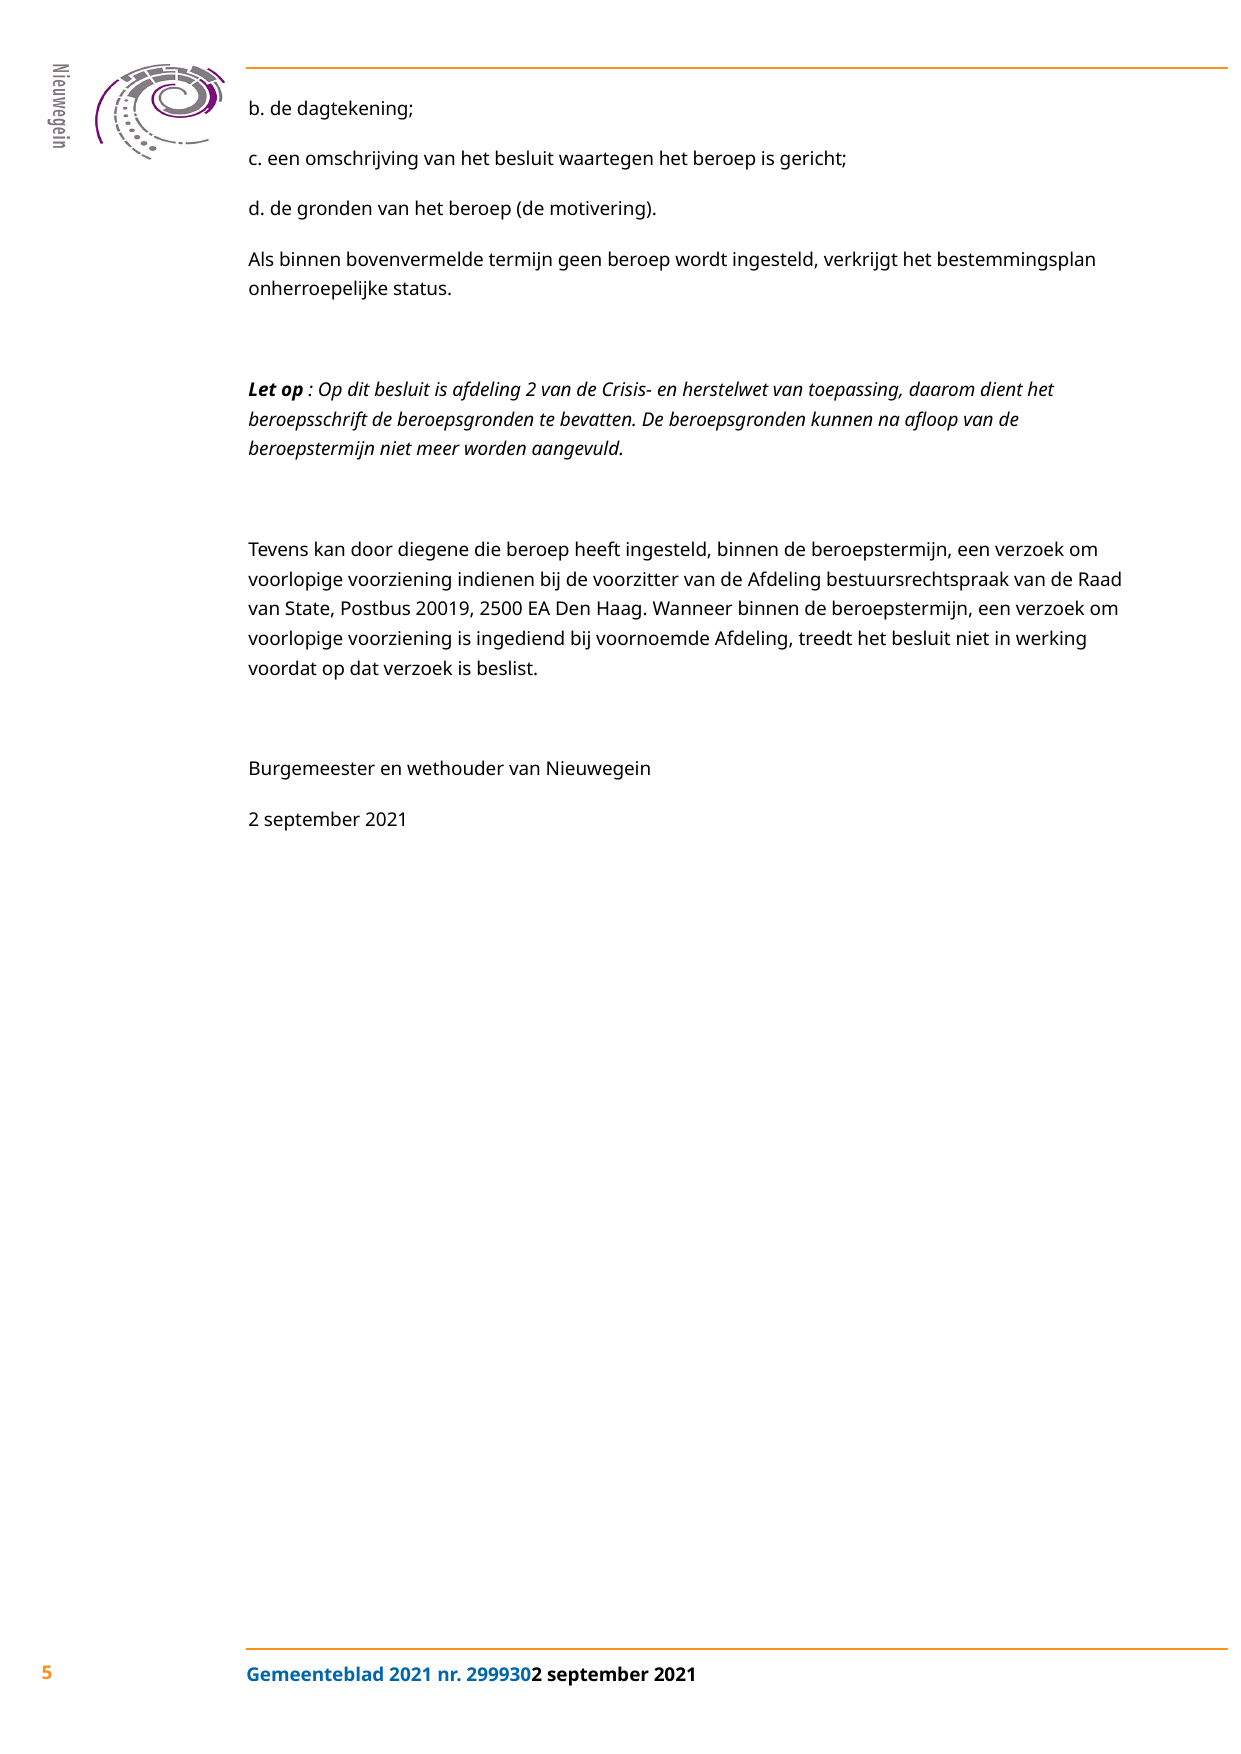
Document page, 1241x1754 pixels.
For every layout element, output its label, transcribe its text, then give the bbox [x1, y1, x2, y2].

text Als binnen bovenvermelde termijn geen beroep wordt ingesteld, verkrijgt het bestemmingsplan onherroepelijke status. [248, 246, 1152, 301]
text d. de gronden van het beroep (de motivering). [248, 196, 1152, 221]
text 2 september 2021 [248, 806, 1152, 832]
text Burgemeester en wethouder van Nieuwegein [248, 756, 1152, 781]
text Tevens kan door diegene die beroep heeft ingesteld, binnen de beroepstermijn, een verzoek om voorlopige voorziening indienen bij de voorzitter van de Afdeling bestuursrechtspraak van de Raad van State, Postbus 20019, 2500 EA Den Haag. Wanneer binnen de beroepstermijn, een verzoek om voorlopige voorziening is ingediend bij voornoemde Afdeling, treedt het besluit niet in werking voordat op dat verzoek is beslist. [248, 536, 1152, 681]
text b. de dagtekening; [248, 95, 1152, 121]
text c. een omschrijving van het besluit waartegen het beroep is gericht; [248, 145, 1152, 171]
text Let op : Op dit besluit is afdeling 2 van de Crisis- en herstelwet van toepassing, daarom dient het beroepsschrift de beroepsgronden te bevatten. De beroepsgronden kunnen na afloop van de beroepstermijn niet meer worden aangevuld. [248, 376, 1152, 461]
picture [41, 47, 231, 172]
